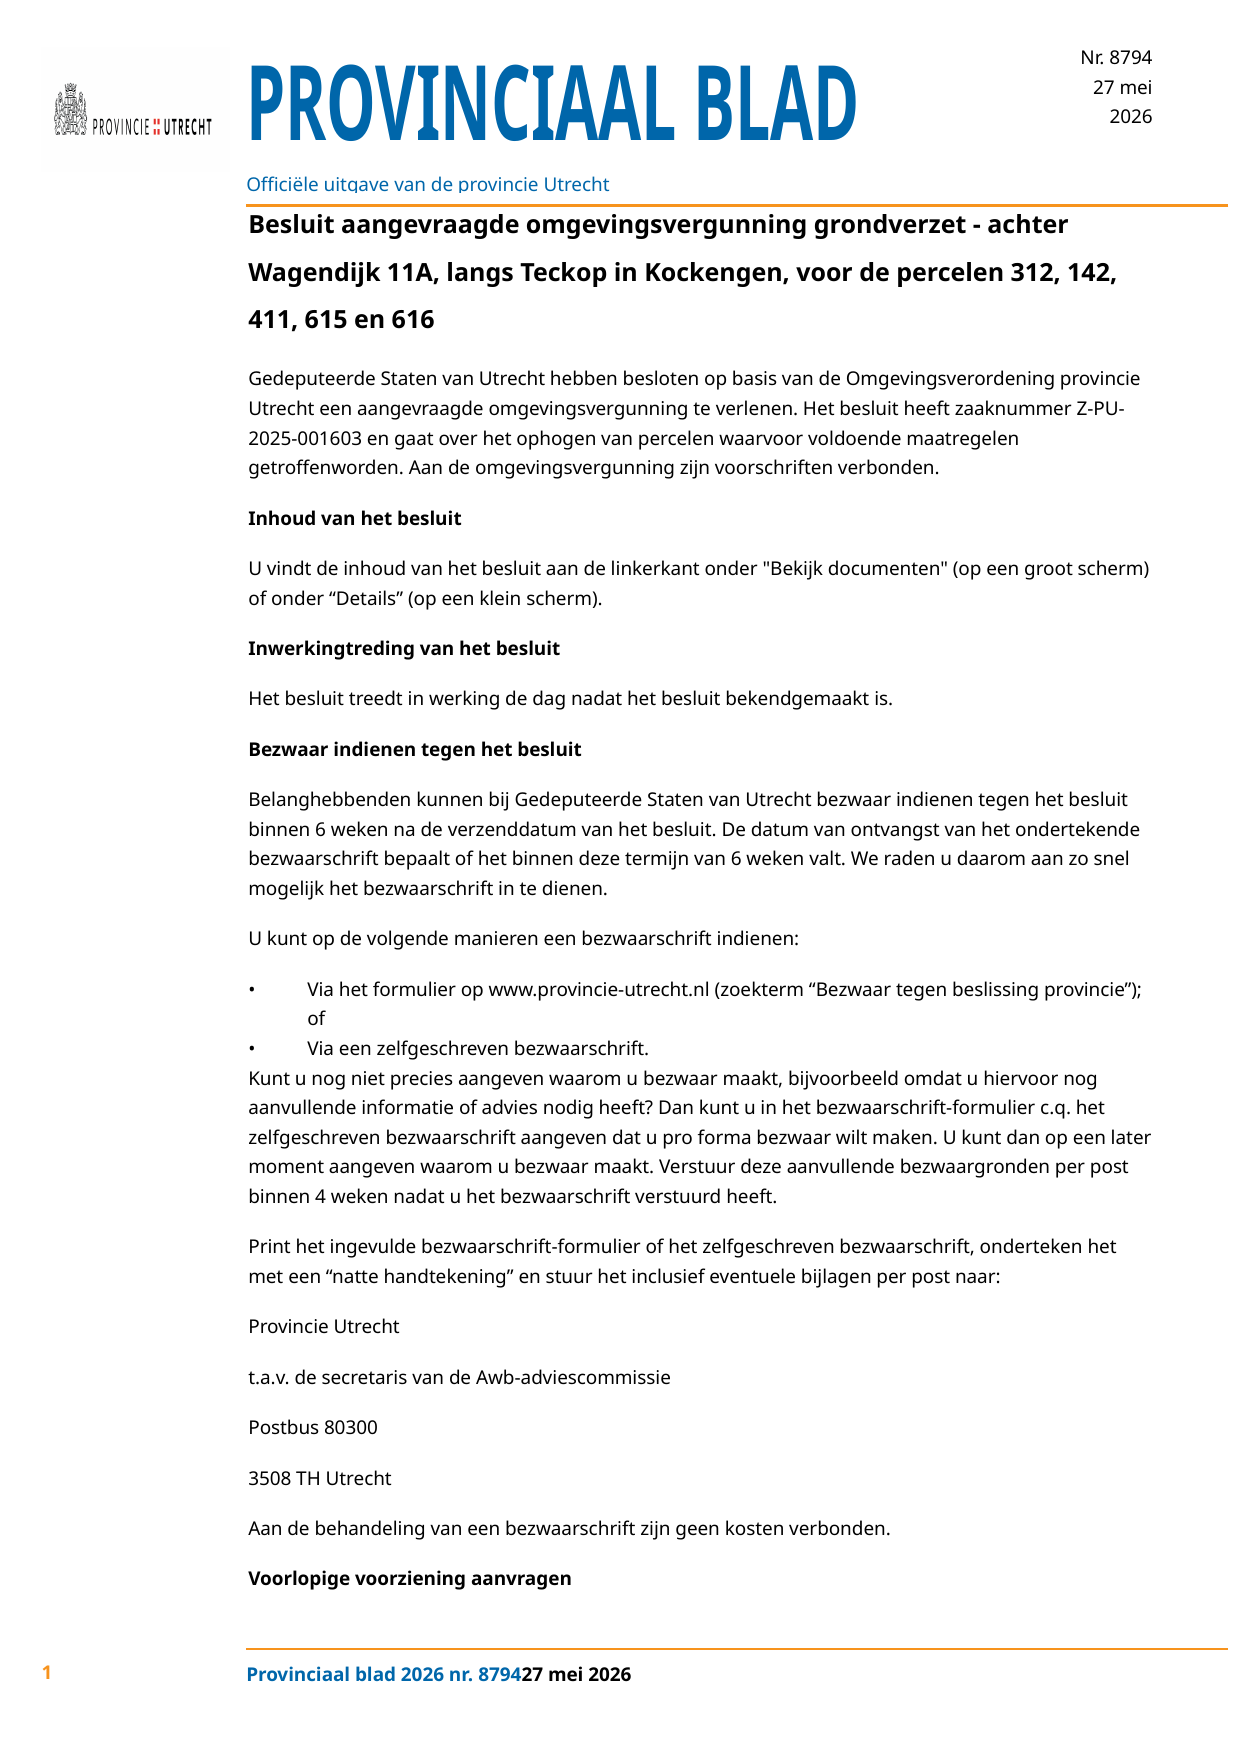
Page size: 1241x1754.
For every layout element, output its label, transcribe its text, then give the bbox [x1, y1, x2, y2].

text Inwerkingtreding van het besluit [248, 635, 1152, 661]
text Provincie Utrecht [248, 1313, 1152, 1339]
text Het besluit treedt in werking de dag nadat het besluit bekendgemaakt is. [248, 686, 1152, 711]
text Kunt u nog niet precies aangeven waarom u bezwaar maakt, bijvoorbeeld omdat u hiervoor nog aanvullende informatie of advies nodig heeft? Dan kunt u in het bezwaarschrift-formulier c.q. het zelfgeschreven bezwaarschrift aangeven dat u pro forma bezwaar wilt maken. U kunt dan op een later moment aangeven waarom u bezwaar maakt. Verstuur deze aanvullende bezwaargronden per post binnen 4 weken nadat u het bezwaarschrift verstuurd heeft. [248, 1065, 1152, 1209]
text 3508 TH Utrecht [248, 1465, 1152, 1490]
text Print het ingevulde bezwaarschrift-formulier of het zelfgeschreven bezwaarschrift, onderteken het met een “natte handtekening” en stuur het inclusief eventuele bijlagen per post naar: [248, 1233, 1152, 1289]
list Via het formulier op www.provincie-utrecht.nl (zoekterm “Bezwaar tegen beslissing provincie”); of [248, 976, 1152, 1031]
text Bezwaar indienen tegen het besluit [248, 736, 1152, 762]
text Aan de behandeling van een bezwaarschrift zijn geen kosten verbonden. [248, 1515, 1152, 1541]
text Belanghebbenden kunnen bij Gedeputeerde Staten van Utrecht bezwaar indienen tegen het besluit binnen 6 weken na de verzenddatum van het besluit. De datum van ontvangst van het ondertekende bezwaarschrift bepaalt of het binnen deze termijn van 6 weken valt. We raden u daarom aan zo snel mogelijk het bezwaarschrift in te dienen. [248, 786, 1152, 901]
text U kunt op de volgende manieren een bezwaarschrift indienen: [248, 926, 1152, 951]
picture [41, 47, 231, 172]
text Besluit aangevraagde omgevingsvergunning grondverzet - achter Wagendijk 11A, langs Teckop in Kockengen, voor de percelen 312, 142, 411, 615 en 616 [248, 207, 1152, 336]
text Voorlopige voorziening aanvragen [248, 1566, 1152, 1591]
text Postbus 80300 [248, 1414, 1152, 1440]
text t.a.v. de secretaris van de Awb-adviescommissie [248, 1364, 1152, 1389]
text Gedeputeerde Staten van Utrecht hebben besloten op basis van de Omgevingsverordening provincie Utrecht een aangevraagde omgevingsvergunning te verlenen. Het besluit heeft zaaknummer Z-PU-2025-001603 en gaat over het ophogen van percelen waarvoor voldoende maatregelen getroffenworden. Aan de omgevingsvergunning zijn voorschriften verbonden. [248, 366, 1152, 480]
text Inhoud van het besluit [248, 505, 1152, 530]
list Via een zelfgeschreven bezwaarschrift. [248, 1035, 1152, 1061]
text U vindt de inhoud van het besluit aan de linkerkant onder "Bekijk documenten" (op een groot scherm) of onder “Details” (op een klein scherm). [248, 555, 1152, 610]
